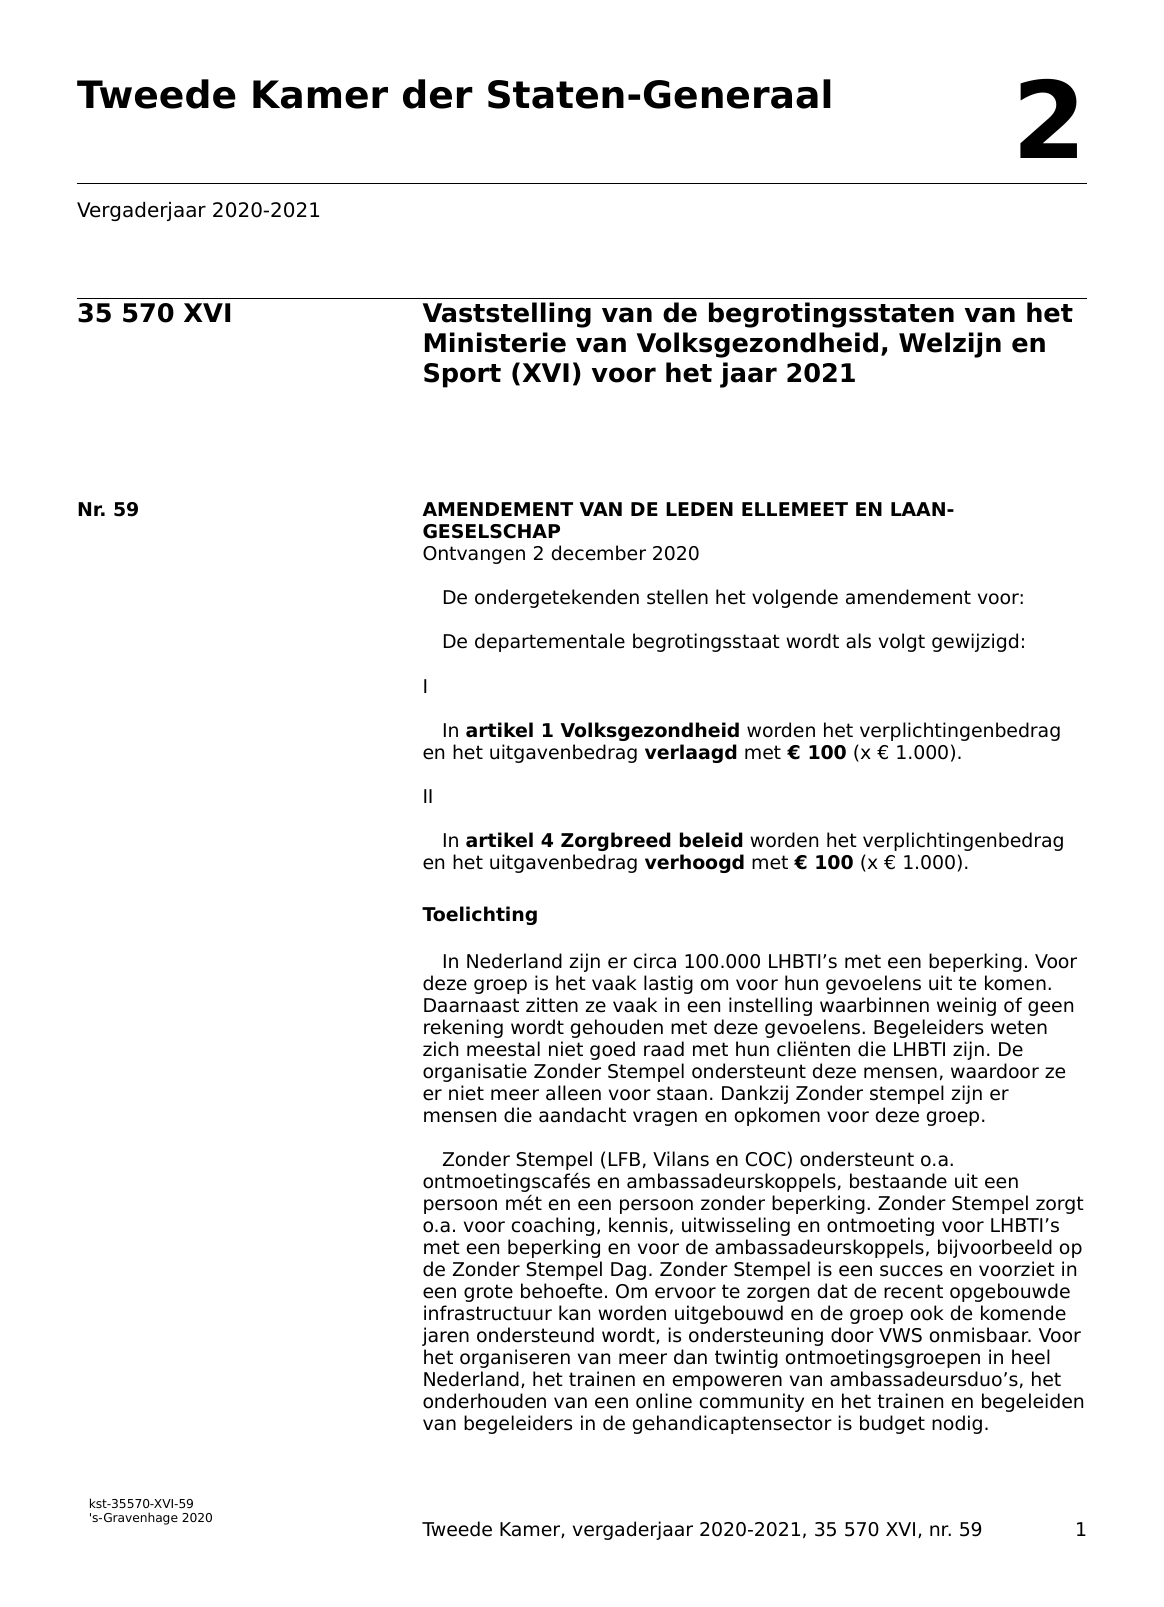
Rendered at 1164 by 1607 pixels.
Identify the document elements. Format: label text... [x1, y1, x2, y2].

text In artikel 1 Volksgezondheid worden het verplichtingenbedrag en het uitgavenbedrag verlaagd met € 100 (x € 1.000). [422, 720, 1087, 764]
text Ontvangen 2 december 2020 [422, 543, 1087, 565]
text kst-35570-XVI-59 [88, 1497, 323, 1511]
text In Nederland zijn er circa 100.000 LHBTI’s met een beperking. Voor deze groep is het vaak lastig om voor hun gevoelens uit te komen. Daarnaast zitten ze vaak in een instelling waarbinnen weinig of geen rekening wordt gehouden met deze gevoelens. Begeleiders weten zich meestal niet goed raad met hun cliënten die LHBTI zijn. De organisatie Zonder Stempel ondersteunt deze mensen, waardoor ze er niet meer alleen voor staan. Dankzij Zonder stempel zijn er mensen die aandacht vragen en opkomen voor deze groep. [422, 951, 1087, 1127]
text In artikel 4 Zorgbreed beleid worden het verplichtingenbedrag en het uitgavenbedrag verhoogd met € 100 (x € 1.000). [422, 830, 1087, 874]
text 's-Gravenhage 2020 [88, 1511, 323, 1525]
table_cell Vergaderjaar 2020-2021 [77, 184, 1087, 298]
text De departementale begrotingsstaat wordt als volgt gewijzigd: [422, 631, 1087, 653]
table_header 2 [886, 59, 1087, 183]
text I [422, 676, 1087, 697]
table_header Tweede Kamer der Staten-Generaal [77, 59, 886, 183]
subtitle Nr. 59 AMENDEMENT VAN DE LEDEN ELLEMEET EN LAAN-GESELSCHAP [77, 499, 1087, 543]
text De ondergetekenden stellen het volgende amendement voor: [422, 587, 1087, 609]
subtitle 35 570 XVI Vaststelling van de begrotingsstaten van het Ministerie van Volksgezondheid, Welzijn en Sport (XVI) voor het jaar 2021 [77, 299, 1087, 388]
text II [422, 786, 1087, 808]
text Zonder Stempel (LFB, Vilans en COC) ondersteunt o.a. ontmoetingscafés en ambassadeurskoppels, bestaande uit een persoon mét en een persoon zonder beperking. Zonder Stempel zorgt o.a. voor coaching, kennis, uitwisseling en ontmoeting voor LHBTI’s met een beperking en voor de ambassadeurskoppels, bijvoorbeeld op de Zonder Stempel Dag. Zonder Stempel is een succes en voorziet in een grote behoefte. Om ervoor te zorgen dat de recent opgebouwde infrastructuur kan worden uitgebouwd en de groep ook de komende jaren ondersteund wordt, is ondersteuning door VWS onmisbaar. Voor het organiseren van meer dan twintig ontmoetingsgroepen in heel Nederland, het trainen en empoweren van ambassadeursduo’s, het onderhouden van een online community en het trainen en begeleiden van begeleiders in de gehandicaptensector is budget nodig. [422, 1149, 1087, 1435]
subtitle Toelichting [422, 904, 1087, 926]
